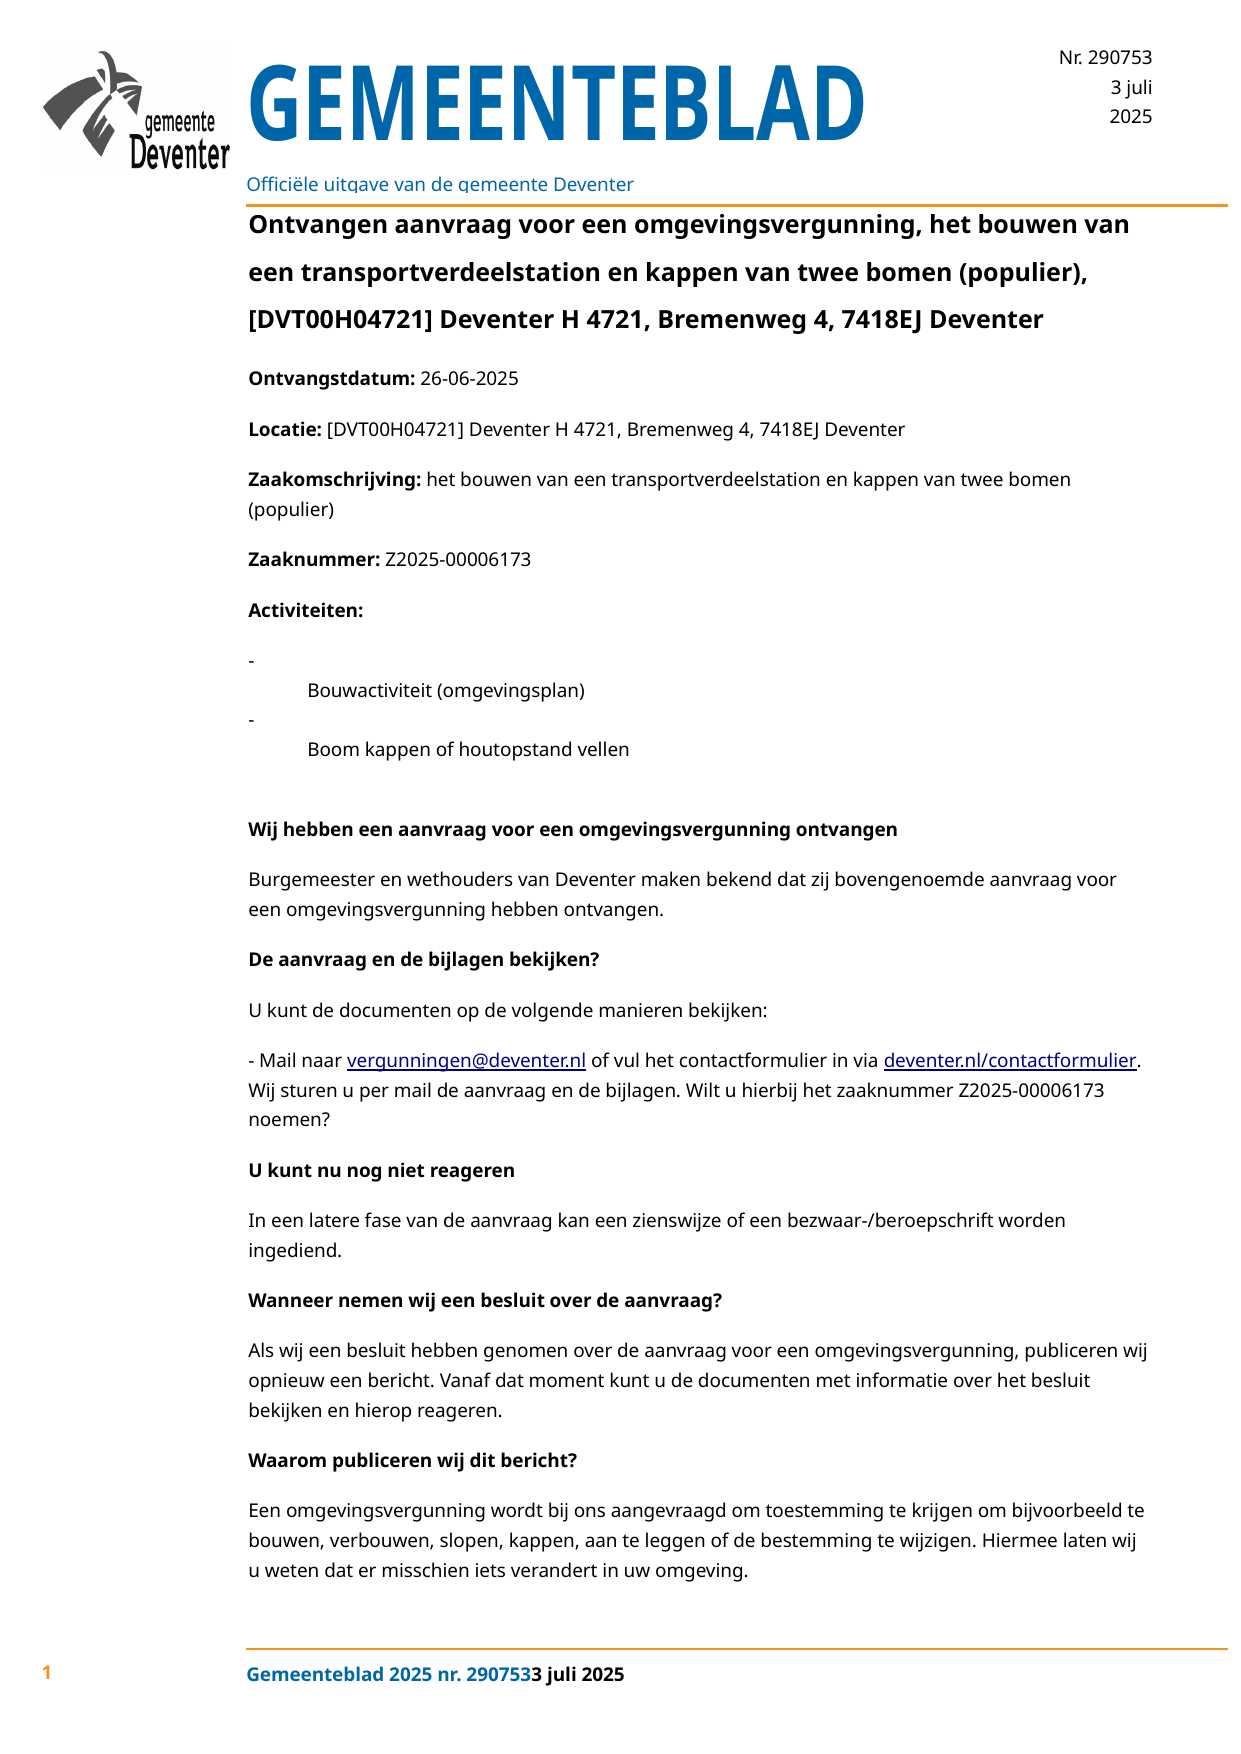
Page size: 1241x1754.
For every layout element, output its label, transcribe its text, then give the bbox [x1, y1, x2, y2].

text U kunt de documenten op de volgende manieren bekijken: [248, 997, 1152, 1022]
text Als wij een besluit hebben genomen over de aanvraag voor een omgevingsvergunning, publiceren wij opnieuw een bericht. Vanaf dat moment kunt u de documenten met informatie over het besluit bekijken en hierop reageren. [248, 1338, 1152, 1422]
text Burgemeester en wethouders van Deventer maken bekend dat zij bovengenoemde aanvraag voor een omgevingsvergunning hebben ontvangen. [248, 866, 1152, 922]
text U kunt nu nog niet reageren [248, 1157, 1152, 1182]
text Zaaknummer: Z2025-00006173 [248, 546, 1152, 572]
list Bouwactiviteit (omgevingsplan) [248, 677, 1152, 702]
text Zaakomschrijving: het bouwen van een transportverdeelstation en kappen van twee bomen (populier) [248, 466, 1152, 522]
text Ontvangstdatum: 26-06-2025 [248, 366, 1152, 391]
text In een latere fase van de aanvraag kan een zienswijze of een bezwaar-/beroepschrift worden ingediend. [248, 1207, 1152, 1262]
text Activiteiten: [248, 597, 1152, 622]
text De aanvraag en de bijlagen bekijken? [248, 946, 1152, 972]
text - Mail naar vergunningen@deventer.nl of vul het contactformulier in via deventer.nl/contactformulier. Wij sturen u per mail de aanvraag en de bijlagen. Wilt u hierbij het zaaknummer Z2025-00006173 noemen? [248, 1047, 1152, 1132]
text Een omgevingsvergunning wordt bij ons aangevraagd om toestemming te krijgen om bijvoorbeeld te bouwen, verbouwen, slopen, kappen, aan te leggen of de bestemming te wijzigen. Hiermee laten wij u weten dat er misschien iets verandert in uw omgeving. [248, 1498, 1152, 1582]
list Boom kappen of houtopstand vellen [248, 736, 1152, 762]
picture [41, 47, 231, 172]
text Locatie: [DVT00H04721] Deventer H 4721, Bremenweg 4, 7418EJ Deventer [248, 416, 1152, 442]
text Wanneer nemen wij een besluit over de aanvraag? [248, 1287, 1152, 1313]
text Ontvangen aanvraag voor een omgevingsvergunning, het bouwen van een transportverdeelstation en kappen van twee bomen (populier), [DVT00H04721] Deventer H 4721, Bremenweg 4, 7418EJ Deventer [248, 207, 1152, 336]
text Waarom publiceren wij dit bericht? [248, 1447, 1152, 1473]
text Wij hebben een aanvraag voor een omgevingsvergunning ontvangen [248, 816, 1152, 842]
